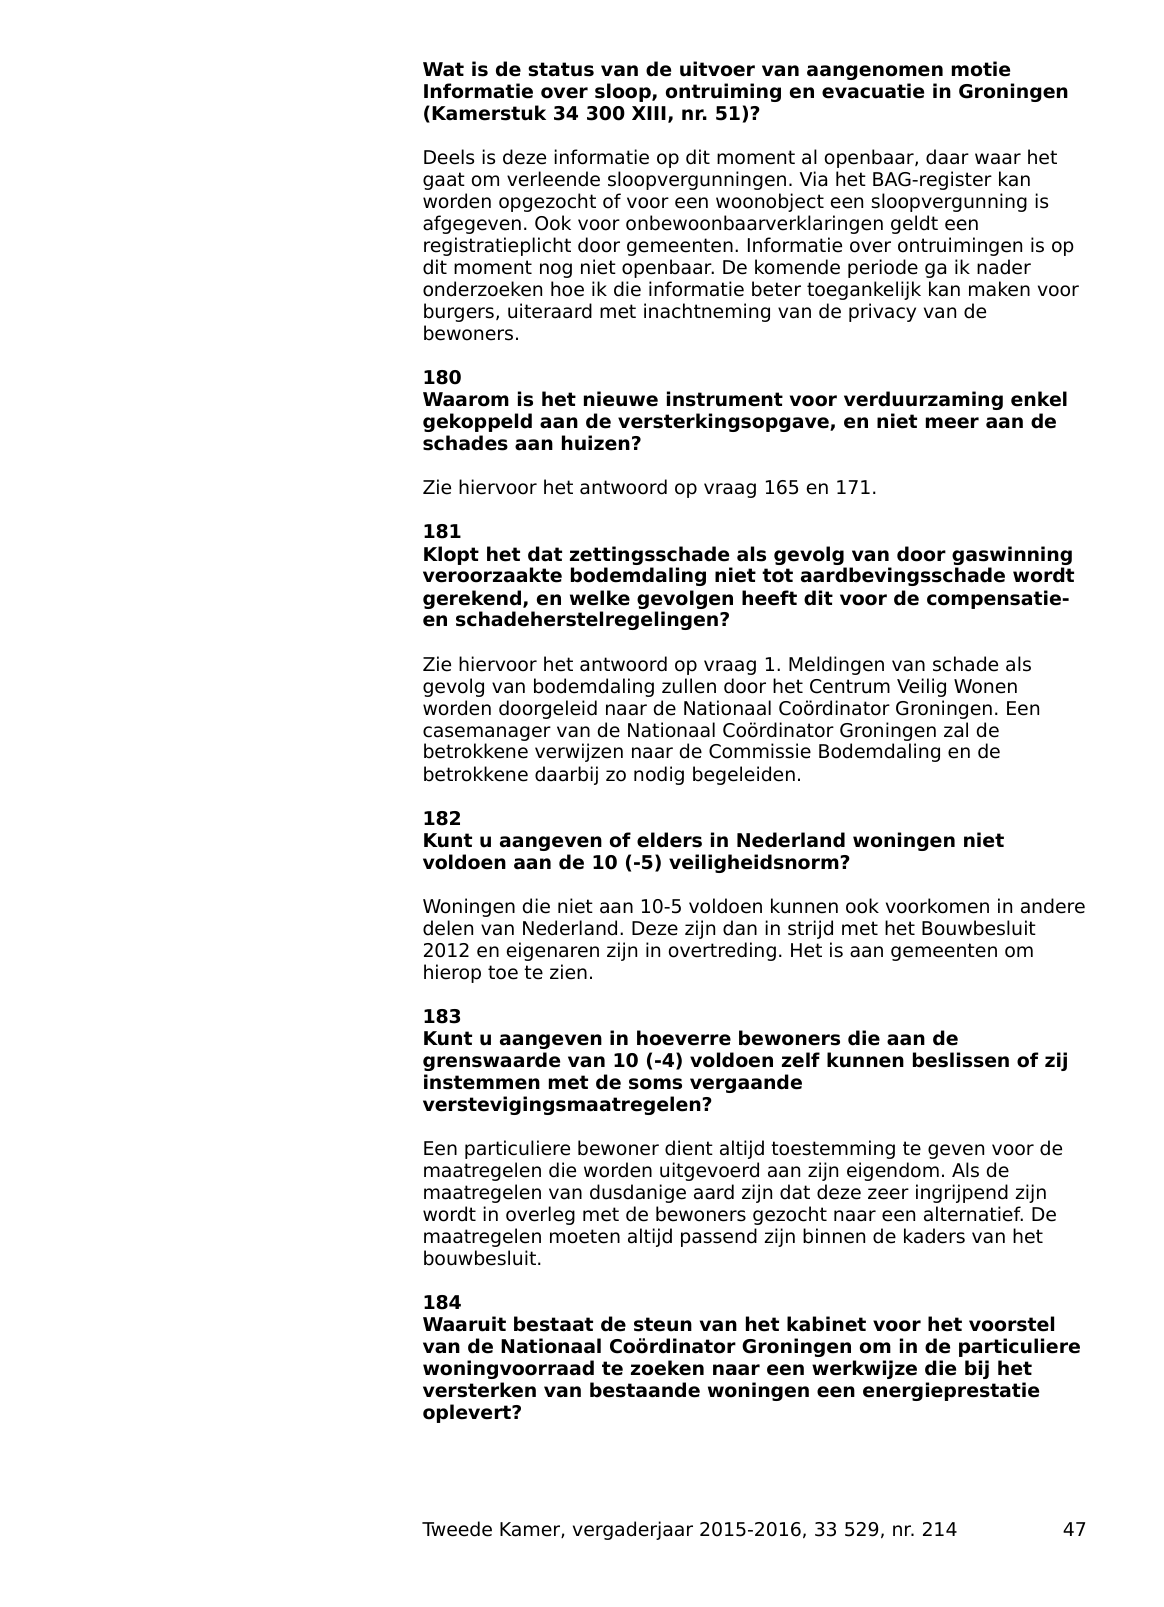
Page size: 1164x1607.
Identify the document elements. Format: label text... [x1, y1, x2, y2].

text Wat is de status van de uitvoer van aangenomen motie Informatie over sloop, ontruiming en evacuatie in Groningen (Kamerstuk 34 300 XIII, nr. 51)? [422, 59, 1087, 125]
text Woningen die niet aan 10-5 voldoen kunnen ook voorkomen in andere delen van Nederland. Deze zijn dan in strijd met het Bouwbesluit 2012 en eigenaren zijn in overtreding. Het is aan gemeenten om hierop toe te zien. [422, 896, 1087, 984]
text Deels is deze informatie op dit moment al openbaar, daar waar het gaat om verleende sloopvergunningen. Via het BAG-register kan worden opgezocht of voor een woonobject een sloopvergunning is afgegeven. Ook voor onbewoonbaarverklaringen geldt een registratieplicht door gemeenten. Informatie over ontruimingen is op dit moment nog niet openbaar. De komende periode ga ik nader onderzoeken hoe ik die informatie beter toegankelijk kan maken voor burgers, uiteraard met inachtneming van de privacy van de bewoners. [422, 147, 1087, 345]
text 181 [422, 521, 1087, 543]
text Kunt u aangeven in hoeverre bewoners die aan de grenswaarde van 10 (-4) voldoen zelf kunnen beslissen of zij instemmen met de soms vergaande verstevigingsmaatregelen? [422, 1028, 1087, 1116]
text Waaruit bestaat de steun van het kabinet voor het voorstel van de Nationaal Coördinator Groningen om in de particuliere woningvoorraad te zoeken naar een werkwijze die bij het versterken van bestaande woningen een energieprestatie oplevert? [422, 1314, 1087, 1424]
text Zie hiervoor het antwoord op vraag 165 en 171. [422, 477, 1087, 499]
text Kunt u aangeven of elders in Nederland woningen niet voldoen aan de 10 (-5) veiligheidsnorm? [422, 829, 1087, 873]
text Waarom is het nieuwe instrument voor verduurzaming enkel gekoppeld aan de versterkingsopgave, en niet meer aan de schades aan huizen? [422, 389, 1087, 455]
text 184 [422, 1292, 1087, 1314]
text Klopt het dat zettingsschade als gevolg van door gaswinning veroorzaakte bodemdaling niet tot aardbevingsschade wordt gerekend, en welke gevolgen heeft dit voor de compensatie- en schadeherstelregelingen? [422, 543, 1087, 631]
text Een particuliere bewoner dient altijd toestemming te geven voor de maatregelen die worden uitgevoerd aan zijn eigendom. Als de maatregelen van dusdanige aard zijn dat deze zeer ingrijpend zijn wordt in overleg met de bewoners gezocht naar een alternatief. De maatregelen moeten altijd passend zijn binnen de kaders van het bouwbesluit. [422, 1138, 1087, 1270]
text 180 [422, 367, 1087, 389]
text 182 [422, 808, 1087, 829]
text Zie hiervoor het antwoord op vraag 1. Meldingen van schade als gevolg van bodemdaling zullen door het Centrum Veilig Wonen worden doorgeleid naar de Nationaal Coördinator Groningen. Een casemanager van de Nationaal Coördinator Groningen zal de betrokkene verwijzen naar de Commissie Bodemdaling en de betrokkene daarbij zo nodig begeleiden. [422, 653, 1087, 785]
text 183 [422, 1006, 1087, 1028]
